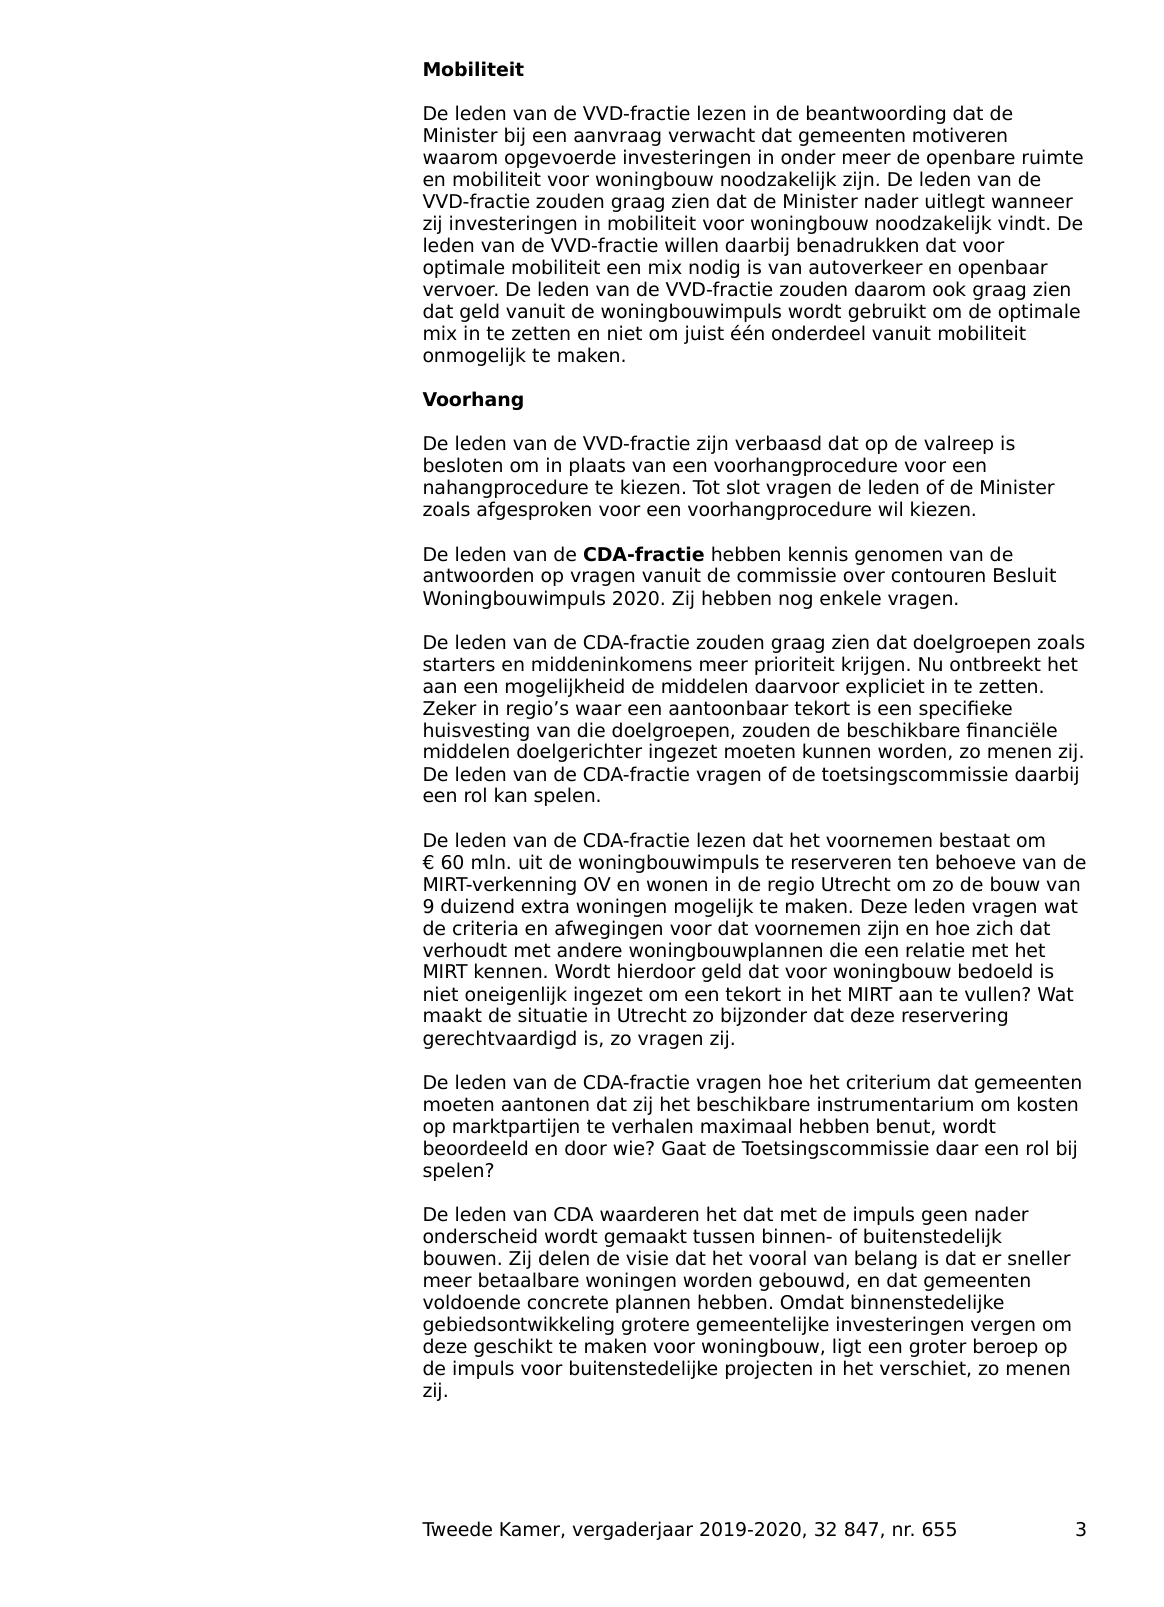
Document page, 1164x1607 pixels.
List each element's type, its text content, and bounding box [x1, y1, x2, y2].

text De leden van de VVD-fractie zijn verbaasd dat op de valreep is besloten om in plaats van een voorhangprocedure voor een nahangprocedure te kiezen. Tot slot vragen de leden of de Minister zoals afgesproken voor een voorhangprocedure wil kiezen. [422, 433, 1087, 521]
subtitle Mobiliteit [422, 59, 1087, 81]
subtitle Voorhang [422, 389, 1087, 411]
text De leden van CDA waarderen het dat met de impuls geen nader onderscheid wordt gemaakt tussen binnen- of buitenstedelijk bouwen. Zij delen de visie dat het vooral van belang is dat er sneller meer betaalbare woningen worden gebouwd, en dat gemeenten voldoende concrete plannen hebben. Omdat binnenstedelijke gebiedsontwikkeling grotere gemeentelijke investeringen vergen om deze geschikt te maken voor woningbouw, ligt een groter beroep op de impuls voor buitenstedelijke projecten in het verschiet, zo menen zij. [422, 1204, 1087, 1401]
text De leden van de CDA-fractie vragen hoe het criterium dat gemeenten moeten aantonen dat zij het beschikbare instrumentarium om kosten op marktpartijen te verhalen maximaal hebben benut, wordt beoordeeld en door wie? Gaat de Toetsingscommissie daar een rol bij spelen? [422, 1072, 1087, 1181]
text De leden van de CDA-fractie hebben kennis genomen van de antwoorden op vragen vanuit de commissie over contouren Besluit Woningbouwimpuls 2020. Zij hebben nog enkele vragen. [422, 543, 1087, 609]
text De leden van de VVD-fractie lezen in de beantwoording dat de Minister bij een aanvraag verwacht dat gemeenten motiveren waarom opgevoerde investeringen in onder meer de openbare ruimte en mobiliteit voor woningbouw noodzakelijk zijn. De leden van de VVD-fractie zouden graag zien dat de Minister nader uitlegt wanneer zij investeringen in mobiliteit voor woningbouw noodzakelijk vindt. De leden van de VVD-fractie willen daarbij benadrukken dat voor optimale mobiliteit een mix nodig is van autoverkeer en openbaar vervoer. De leden van de VVD-fractie zouden daarom ook graag zien dat geld vanuit de woningbouwimpuls wordt gebruikt om de optimale mix in te zetten en niet om juist één onderdeel vanuit mobiliteit onmogelijk te maken. [422, 103, 1087, 367]
text De leden van de CDA-fractie zouden graag zien dat doelgroepen zoals starters en middeninkomens meer prioriteit krijgen. Nu ontbreekt het aan een mogelijkheid de middelen daarvoor expliciet in te zetten. Zeker in regio’s waar een aantoonbaar tekort is een specifieke huisvesting van die doelgroepen, zouden de beschikbare financiële middelen doelgerichter ingezet moeten kunnen worden, zo menen zij. De leden van de CDA-fractie vragen of de toetsingscommissie daarbij een rol kan spelen. [422, 632, 1087, 807]
text De leden van de CDA-fractie lezen dat het voornemen bestaat om € 60 mln. uit de woningbouwimpuls te reserveren ten behoeve van de MIRT-verkenning OV en wonen in de regio Utrecht om zo de bouw van 9 duizend extra woningen mogelijk te maken. Deze leden vragen wat de criteria en afwegingen voor dat voornemen zijn en hoe zich dat verhoudt met andere woningbouwplannen die een relatie met het MIRT kennen. Wordt hierdoor geld dat voor woningbouw bedoeld is niet oneigenlijk ingezet om een tekort in het MIRT aan te vullen? Wat maakt de situatie in Utrecht zo bijzonder dat deze reservering gerechtvaardigd is, zo vragen zij. [422, 829, 1087, 1049]
